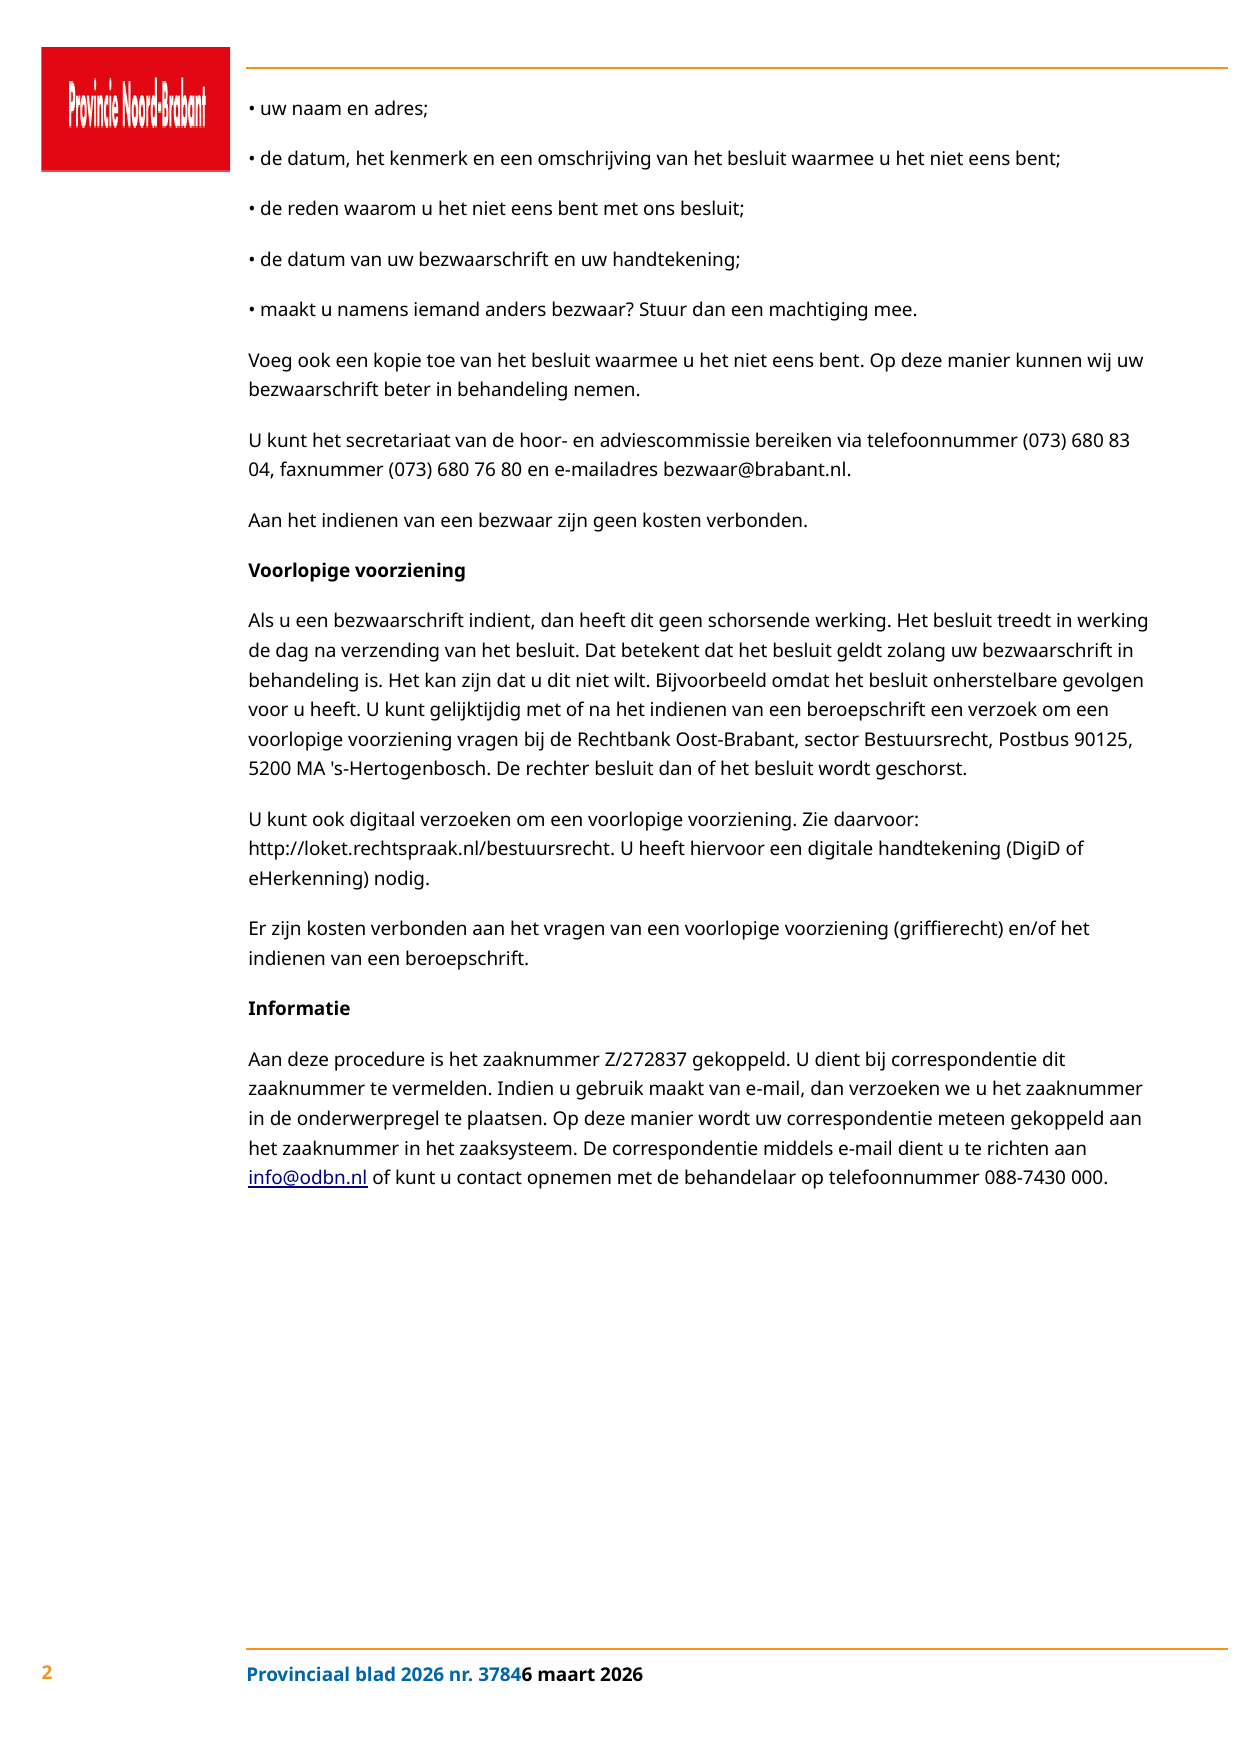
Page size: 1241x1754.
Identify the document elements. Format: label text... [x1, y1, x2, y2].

text Aan het indienen van een bezwaar zijn geen kosten verbonden. [248, 507, 1152, 533]
text Er zijn kosten verbonden aan het vragen van een voorlopige voorziening (griffierecht) en/of het indienen van een beroepschrift. [248, 916, 1152, 971]
text U kunt ook digitaal verzoeken om een voorlopige voorziening. Zie daarvoor: http://loket.rechtspraak.nl/bestuursrecht. U heeft hiervoor een digitale handtekening (DigiD of eHerkenning) nodig. [248, 806, 1152, 891]
text U kunt het secretariaat van de hoor- en adviescommissie bereiken via telefoonnummer (073) 680 83 04, faxnummer (073) 680 76 80 en e-mailadres bezwaar@brabant.nl. [248, 427, 1152, 482]
text Voeg ook een kopie toe van het besluit waarmee u het niet eens bent. Op deze manier kunnen wij uw bezwaarschrift beter in behandeling nemen. [248, 347, 1152, 402]
text • maakt u namens iemand anders bezwaar? Stuur dan een machtiging mee. [248, 296, 1152, 322]
text • de reden waarom u het niet eens bent met ons besluit; [248, 196, 1152, 221]
text Voorlopige voorziening [248, 557, 1152, 583]
text Informatie [248, 996, 1152, 1021]
text • de datum, het kenmerk en een omschrijving van het besluit waarmee u het niet eens bent; [248, 145, 1152, 171]
text • de datum van uw bezwaarschrift en uw handtekening; [248, 246, 1152, 272]
picture [41, 47, 231, 172]
text Als u een bezwaarschrift indient, dan heeft dit geen schorsende werking. Het besluit treedt in werking de dag na verzending van het besluit. Dat betekent dat het besluit geldt zolang uw bezwaarschrift in behandeling is. Het kan zijn dat u dit niet wilt. Bijvoorbeeld omdat het besluit onherstelbare gevolgen voor u heeft. U kunt gelijktijdig met of na het indienen van een beroepschrift een verzoek om een voorlopige voorziening vragen bij de Rechtbank Oost-Brabant, sector Bestuursrecht, Postbus 90125, 5200 MA 's‑Hertogenbosch. De rechter besluit dan of het besluit wordt geschorst. [248, 608, 1152, 781]
text • uw naam en adres; [248, 95, 1152, 121]
text Aan deze procedure is het zaaknummer Z/272837 gekoppeld. U dient bij correspondentie dit zaaknummer te vermelden. Indien u gebruik maakt van e-mail, dan verzoeken we u het zaaknummer in de onderwerpregel te plaatsen. Op deze manier wordt uw correspondentie meteen gekoppeld aan het zaaknummer in het zaaksysteem. De correspondentie middels e-mail dient u te richten aan info@odbn.nl of kunt u contact opnemen met de behandelaar op telefoonnummer 088-7430 000. [248, 1046, 1152, 1190]
